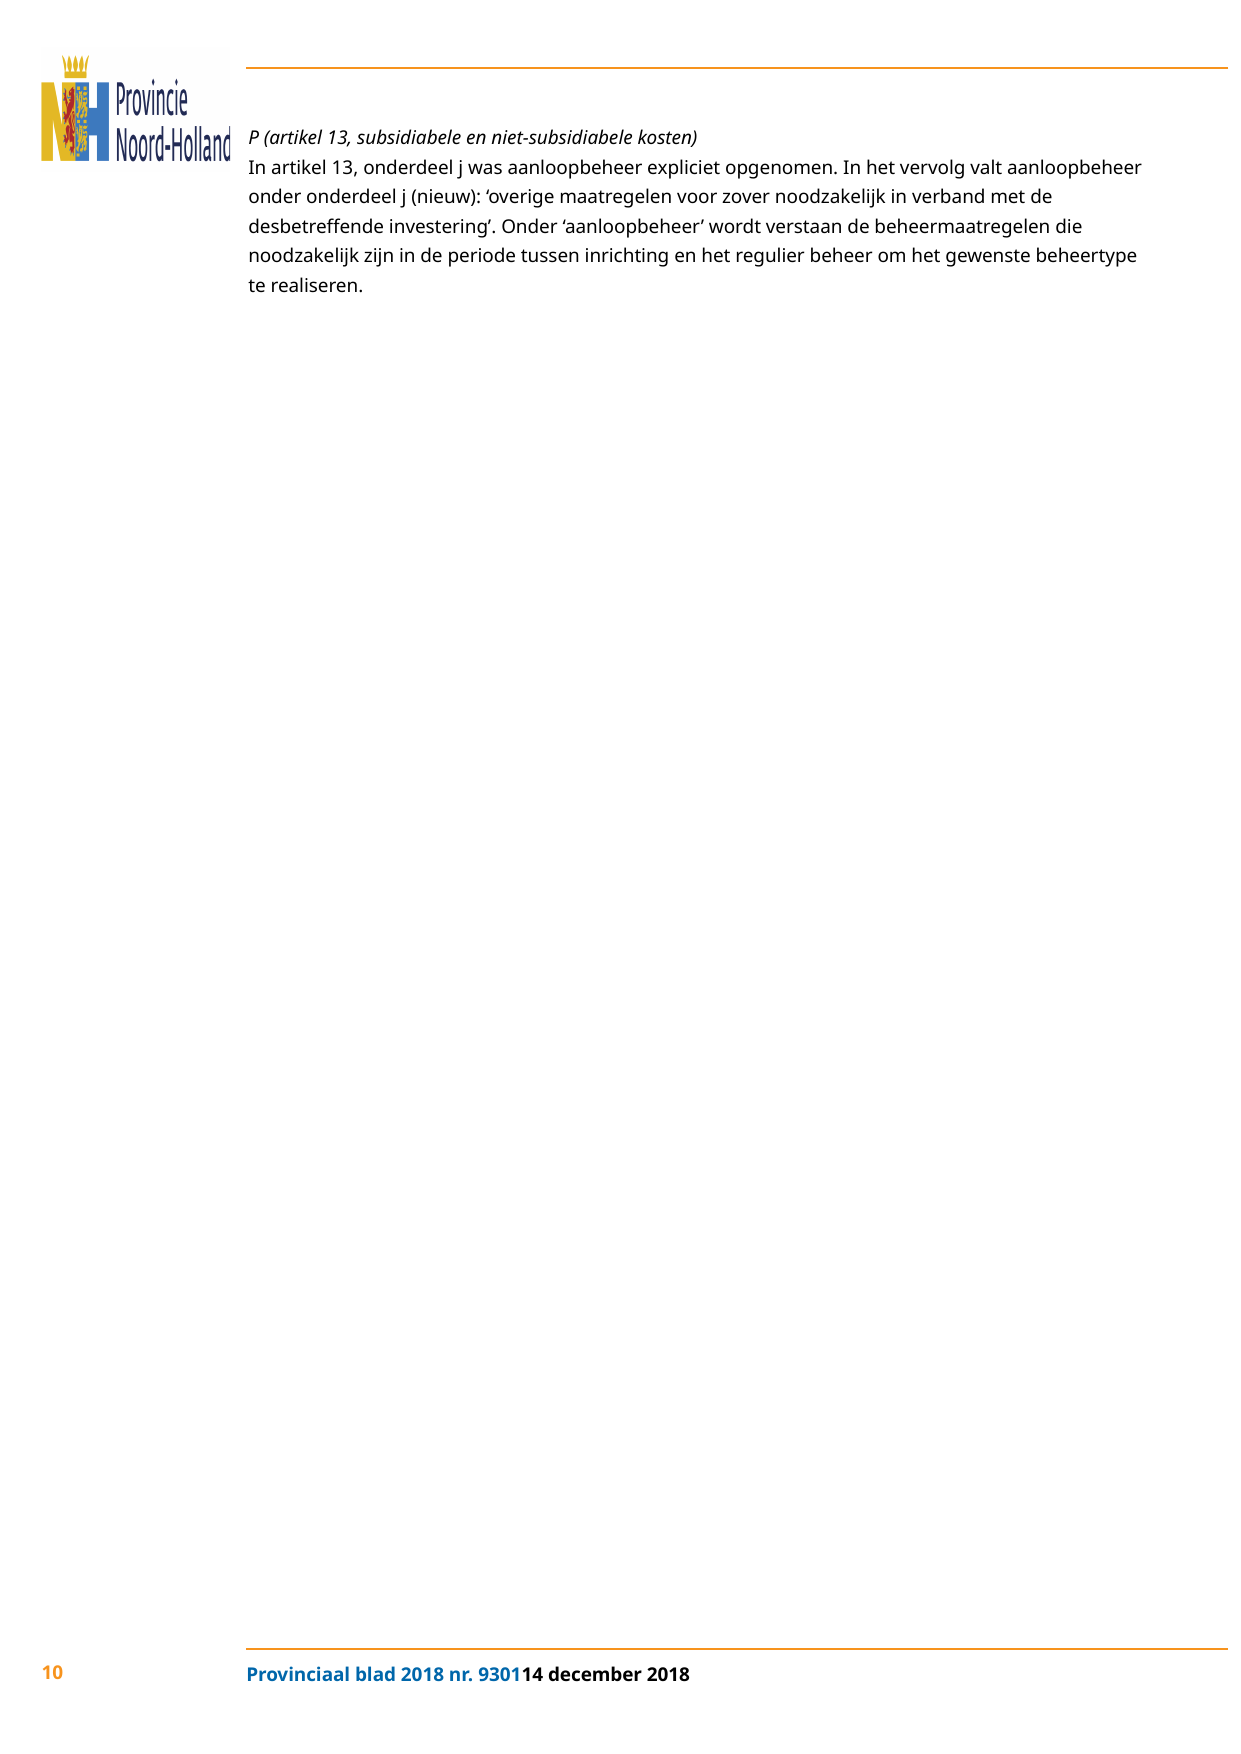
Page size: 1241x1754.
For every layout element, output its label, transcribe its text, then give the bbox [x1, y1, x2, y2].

text In artikel 13, onderdeel j was aanloopbeheer expliciet opgenomen. In het vervolg valt aanloopbeheer onder onderdeel j (nieuw): ‘overige maatregelen voor zover noodzakelijk in verband met de desbetreffende investering’. Onder ‘aanloopbeheer’ wordt verstaan de beheermaatregelen die noodzakelijk zijn in de periode tussen inrichting en het regulier beheer om het gewenste beheertype te realiseren. [248, 154, 1152, 298]
picture [41, 47, 231, 172]
text P (artikel 13, subsidiabele en niet-subsidiabele kosten) [248, 124, 1152, 150]
